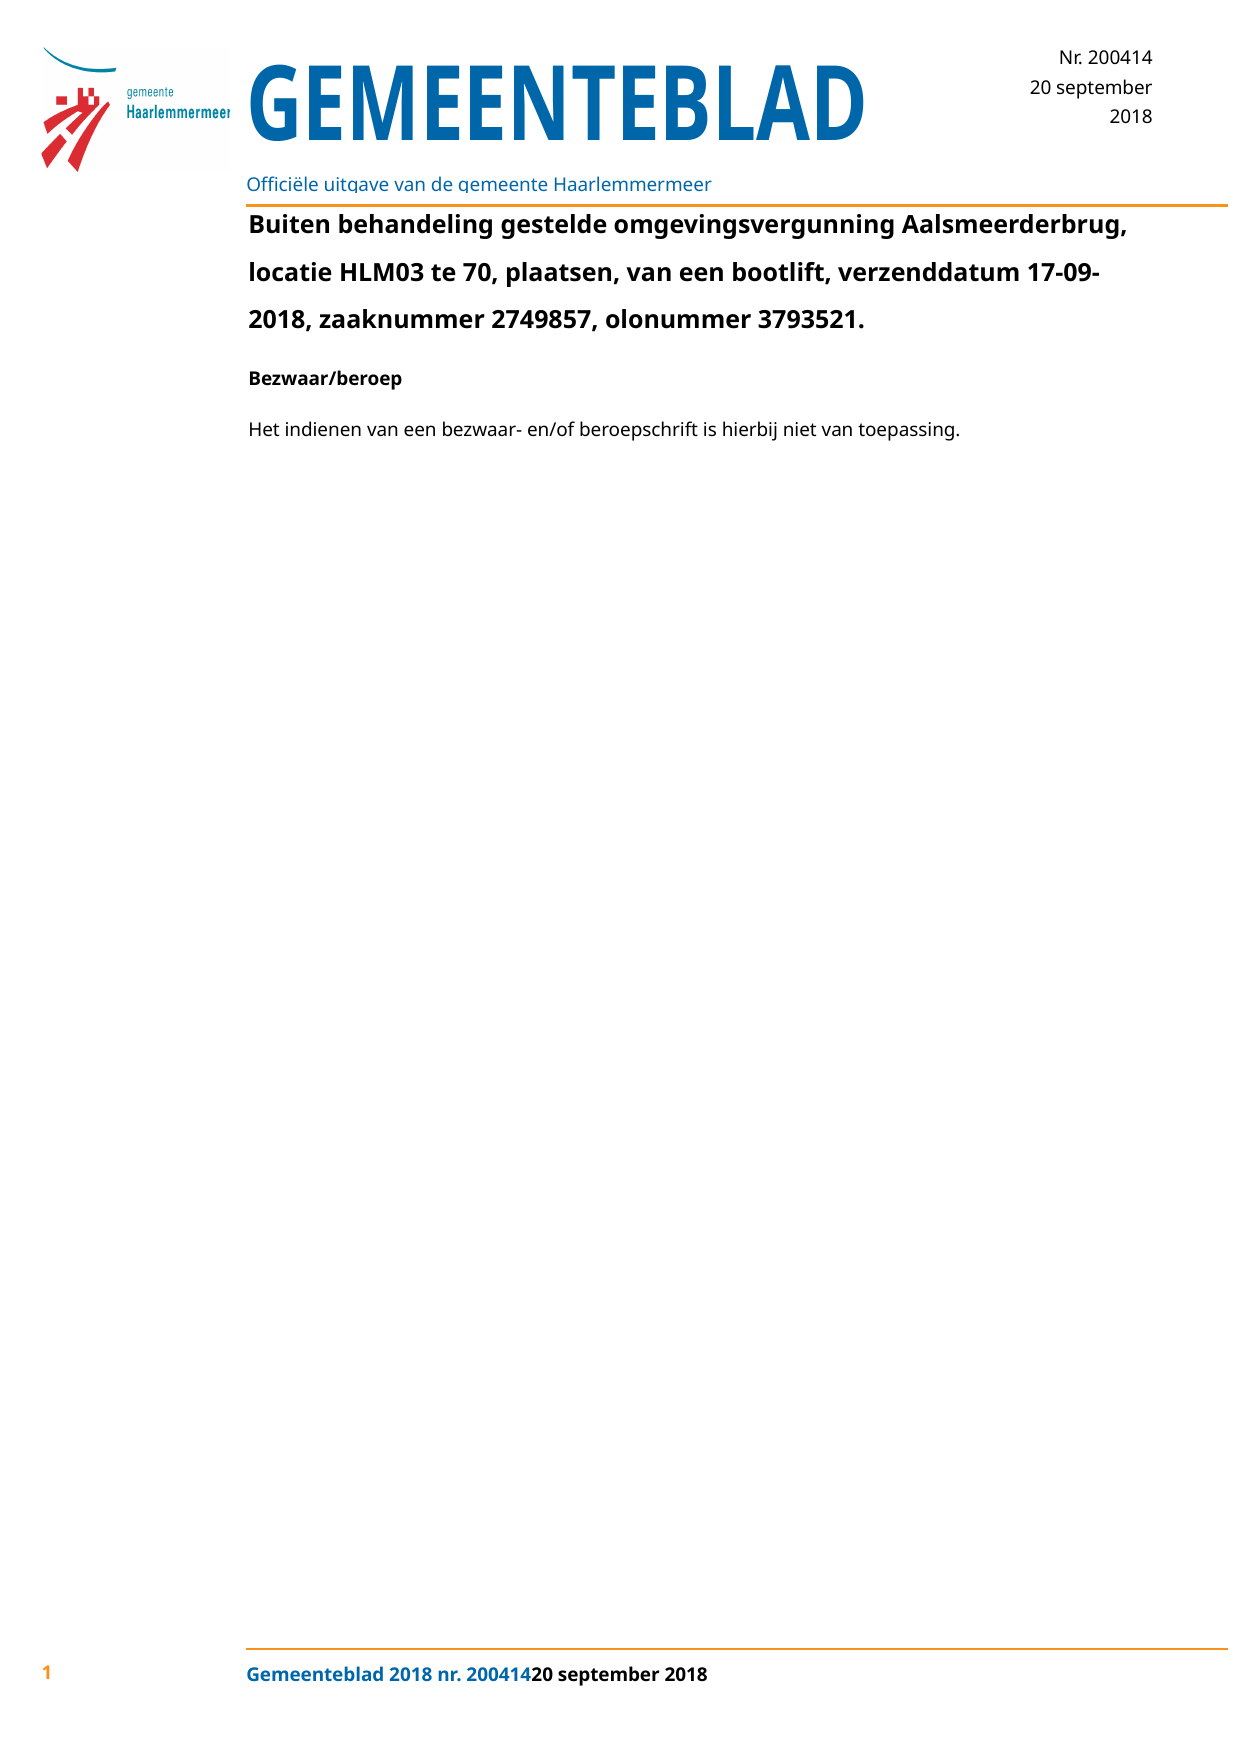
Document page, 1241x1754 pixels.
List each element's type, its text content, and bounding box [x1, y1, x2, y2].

text Buiten behandeling gestelde omgevingsvergunning Aalsmeerderbrug, locatie HLM03 te 70, plaatsen, van een bootlift, verzenddatum 17-09-2018, zaaknummer 2749857, olonummer 3793521. [248, 207, 1152, 336]
text Het indienen van een bezwaar- en/of beroepschrift is hierbij niet van toepassing. [248, 416, 1152, 442]
picture [41, 47, 231, 172]
text Bezwaar/beroep [248, 366, 1152, 391]
